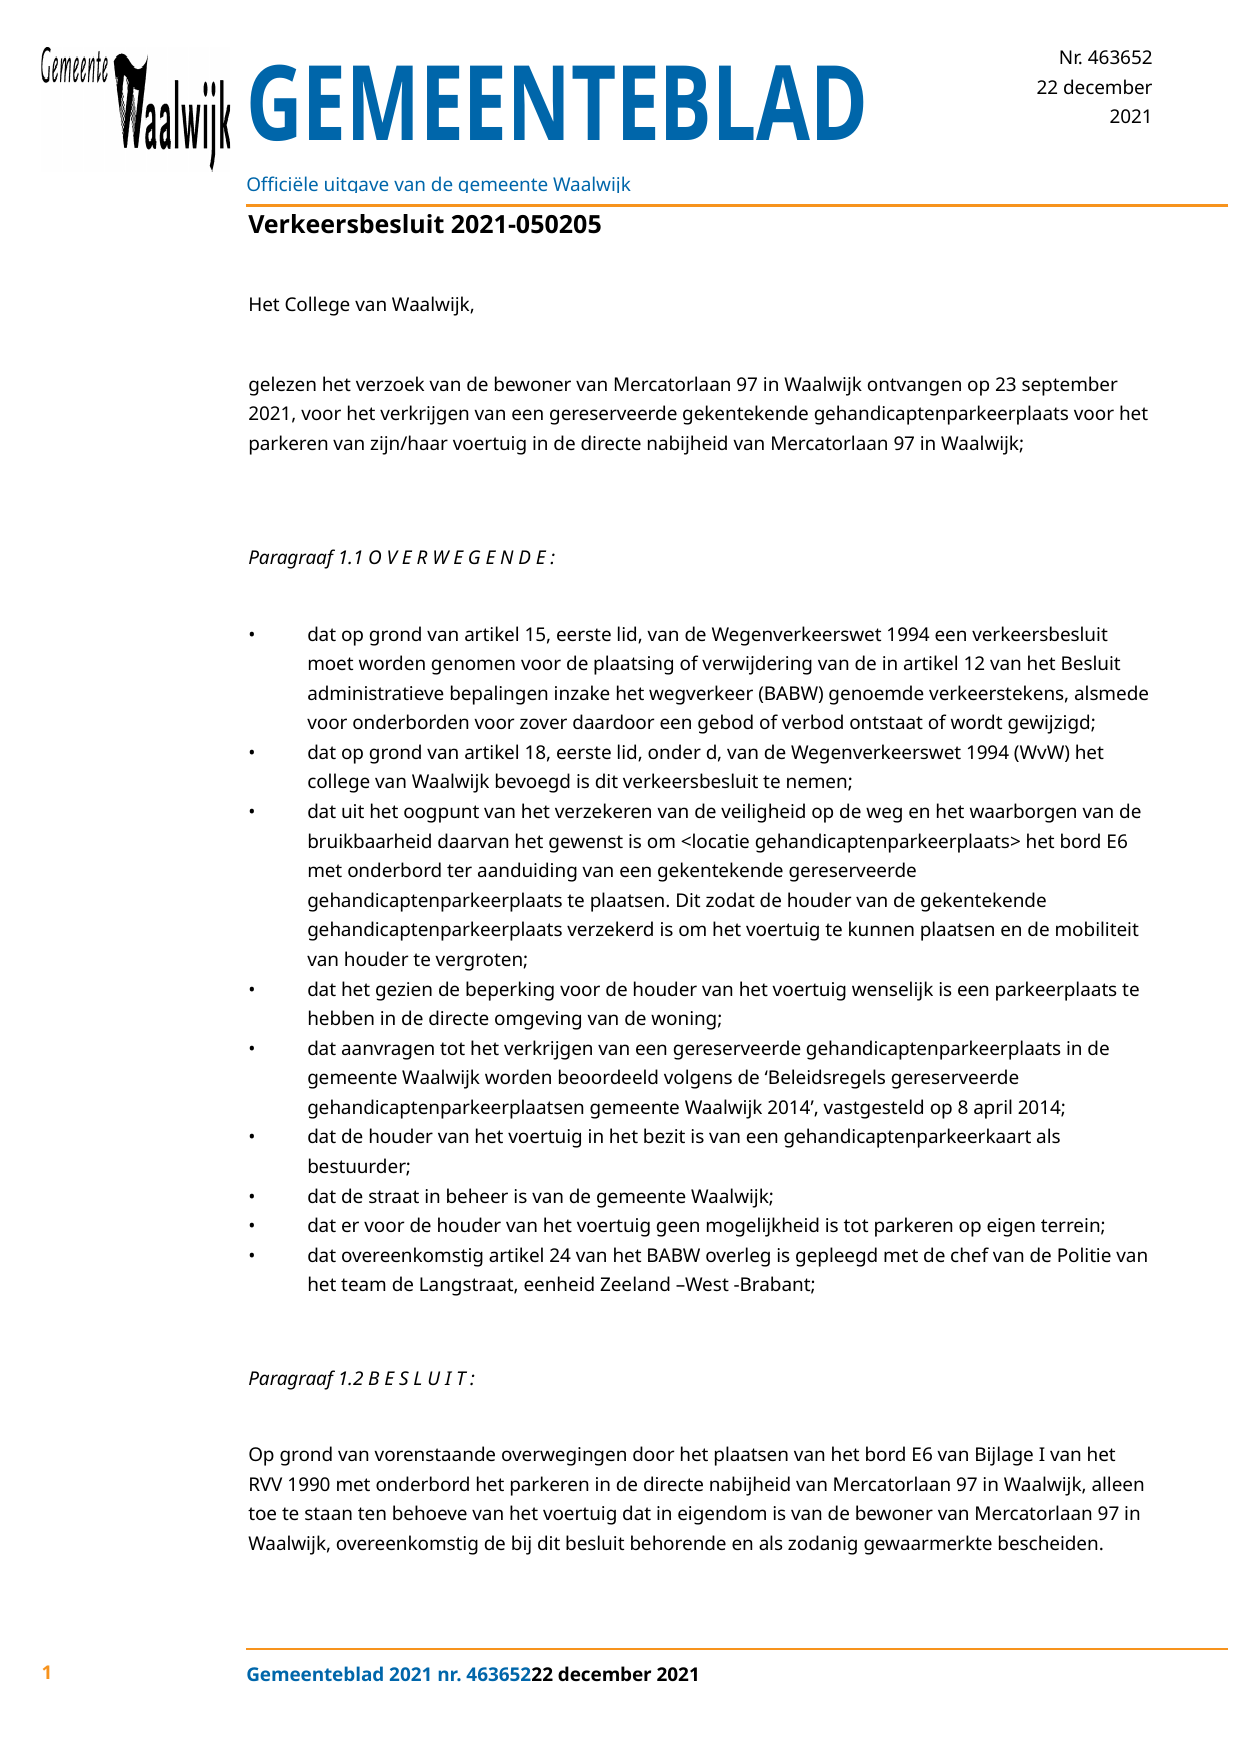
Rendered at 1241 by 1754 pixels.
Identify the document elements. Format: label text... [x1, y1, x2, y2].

text Het College van Waalwijk, [248, 291, 1152, 317]
text Op grond van vorenstaande overwegingen door het plaatsen van het bord E6 van Bijlage I van het RVV 1990 met onderbord het parkeren in de directe nabijheid van Mercatorlaan 97 in Waalwijk, alleen toe te staan ten behoeve van het voertuig dat in eigendom is van de bewoner van Mercatorlaan 97 in Waalwijk, overeenkomstig de bij dit besluit behorende en als zodanig gewaarmerkte bescheiden. [248, 1441, 1152, 1556]
text Paragraaf 1.1 O V E R W E G E N D E : [248, 544, 1152, 570]
list dat de houder van het voertuig in het bezit is van een gehandicaptenparkeerkaart als bestuurder; [248, 1124, 1152, 1179]
text Paragraaf 1.2 B E S L U I T : [248, 1365, 1152, 1391]
text gelezen het verzoek van de bewoner van Mercatorlaan 97 in Waalwijk ontvangen op 23 september 2021, voor het verkrijgen van een gereserveerde gekentekende gehandicaptenparkeerplaats voor het parkeren van zijn/haar voertuig in de directe nabijheid van Mercatorlaan 97 in Waalwijk; [248, 371, 1152, 456]
list dat het gezien de beperking voor de houder van het voertuig wenselijk is een parkeerplaats te hebben in de directe omgeving van de woning; [248, 976, 1152, 1031]
list dat op grond van artikel 18, eerste lid, onder d, van de Wegenverkeerswet 1994 (WvW) het college van Waalwijk bevoegd is dit verkeersbesluit te nemen; [248, 739, 1152, 794]
picture [41, 47, 231, 172]
list dat overeenkomstig artikel 24 van het BABW overleg is gepleegd met de chef van de Politie van het team de Langstraat, eenheid Zeeland –West -Brabant; [248, 1242, 1152, 1297]
list dat uit het oogpunt van het verzekeren van de veiligheid op de weg en het waarborgen van de bruikbaarheid daarvan het gewenst is om <locatie gehandicaptenparkeerplaats> het bord E6 met onderbord ter aanduiding van een gekentekende gereserveerde gehandicaptenparkeerplaats te plaatsen. Dit zodat de houder van de gekentekende gehandicaptenparkeerplaats verzekerd is om het voertuig te kunnen plaatsen en de mobiliteit van houder te vergroten; [248, 798, 1152, 972]
list dat op grond van artikel 15, eerste lid, van de Wegenverkeerswet 1994 een verkeersbesluit moet worden genomen voor de plaatsing of verwijdering van de in artikel 12 van het Besluit administratieve bepalingen inzake het wegverkeer (BABW) genoemde verkeerstekens, alsmede voor onderborden voor zover daardoor een gebod of verbod ontstaat of wordt gewijzigd; [248, 621, 1152, 735]
list dat er voor de houder van het voertuig geen mogelijkheid is tot parkeren op eigen terrein; [248, 1212, 1152, 1238]
list dat de straat in beheer is van de gemeente Waalwijk; [248, 1183, 1152, 1208]
list dat aanvragen tot het verkrijgen van een gereserveerde gehandicaptenparkeerplaats in de gemeente Waalwijk worden beoordeeld volgens de ‘Beleidsregels gereserveerde gehandicaptenparkeerplaatsen gemeente Waalwijk 2014’, vastgesteld op 8 april 2014; [248, 1035, 1152, 1120]
text Verkeersbesluit 2021-050205 [248, 207, 1152, 241]
